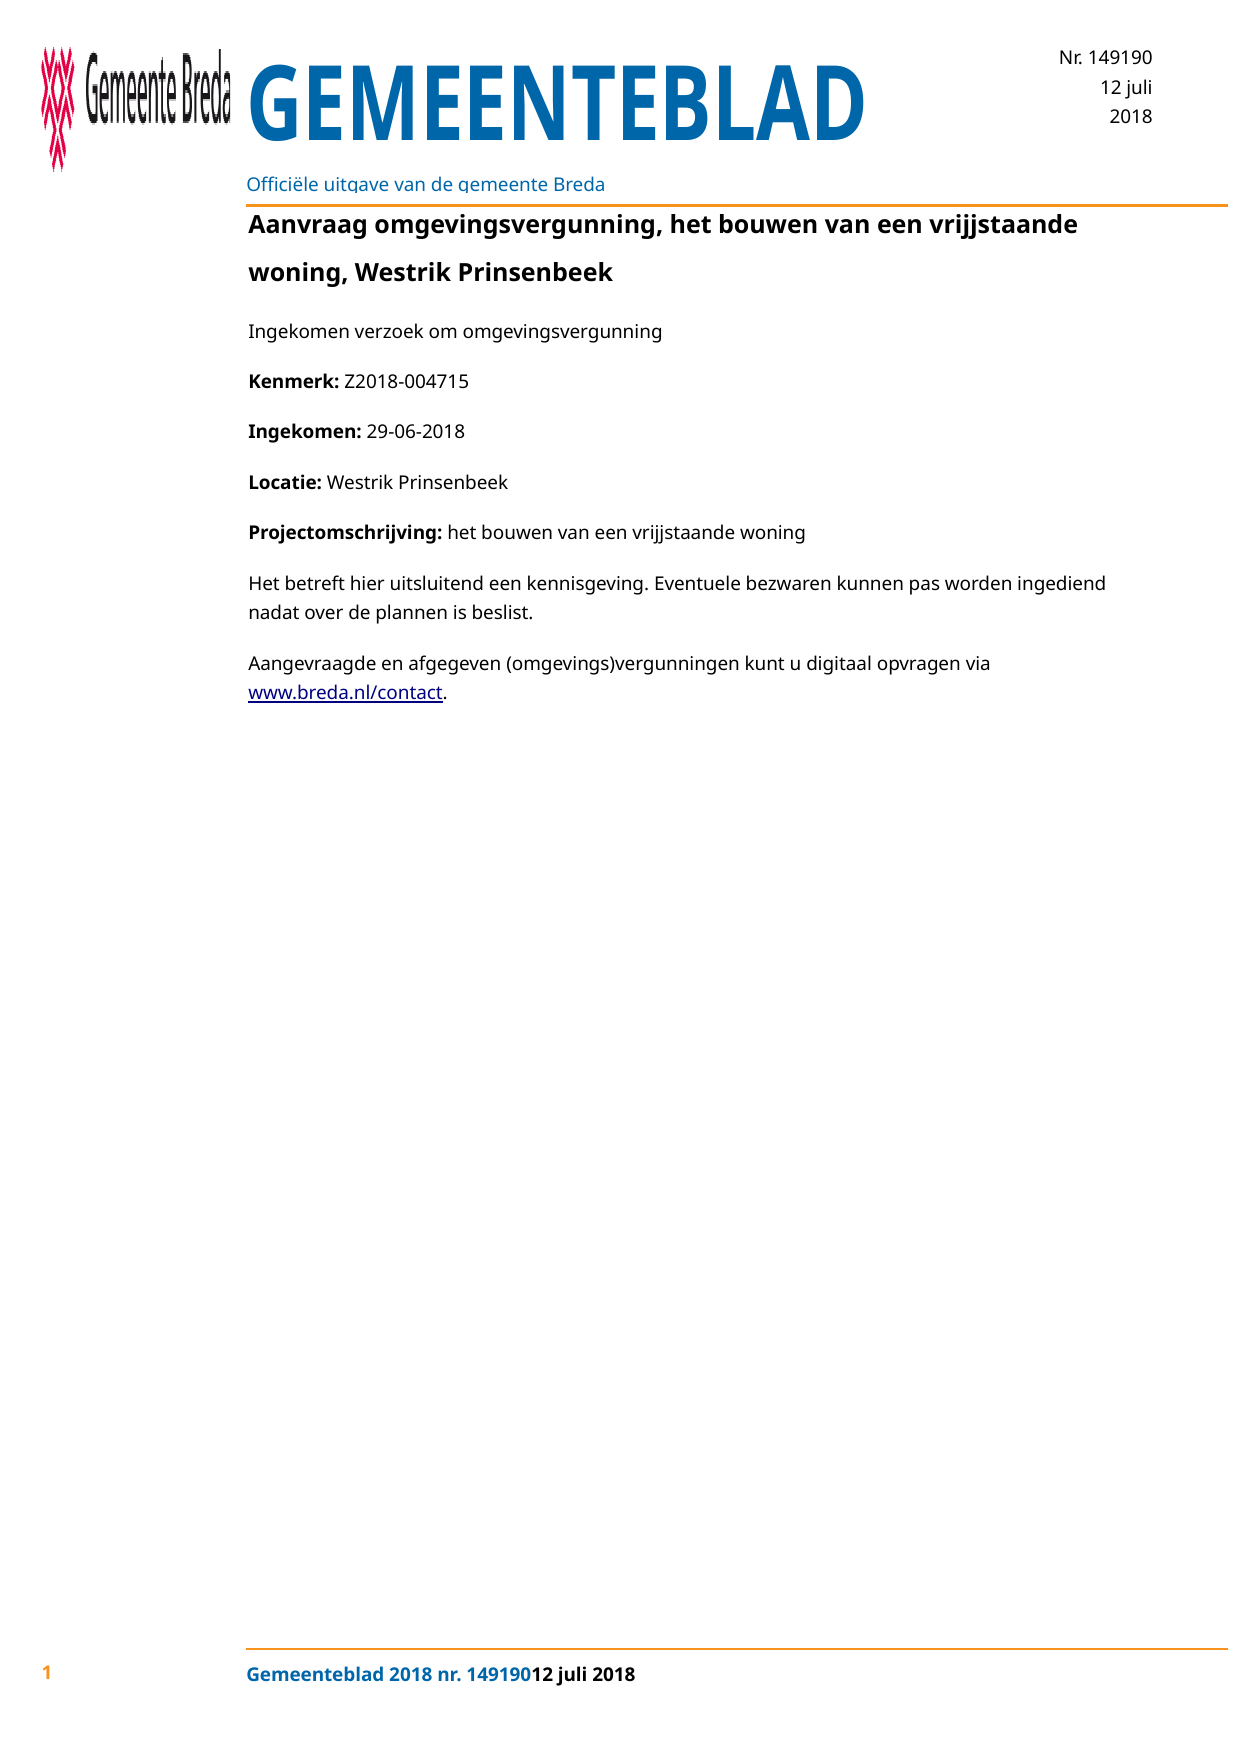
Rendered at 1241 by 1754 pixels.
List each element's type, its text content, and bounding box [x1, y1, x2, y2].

text Ingekomen: 29-06-2018 [248, 419, 1152, 444]
text Aanvraag omgevingsvergunning, het bouwen van een vrijjstaande woning, Westrik Prinsenbeek [248, 207, 1152, 288]
text Het betreft hier uitsluitend een kennisgeving. Eventuele bezwaren kunnen pas worden ingediend nadat over de plannen is beslist. [248, 570, 1152, 625]
text Locatie: Westrik Prinsenbeek [248, 469, 1152, 495]
text Aangevraagde en afgegeven (omgevings)vergunningen kunt u digitaal opvragen via www.breda.nl/contact. [248, 650, 1152, 705]
text Projectomschrijving: het bouwen van een vrijjstaande woning [248, 519, 1152, 545]
text Ingekomen verzoek om omgevingsvergunning [248, 318, 1152, 344]
text Kenmerk: Z2018-004715 [248, 368, 1152, 394]
picture [41, 47, 231, 172]
